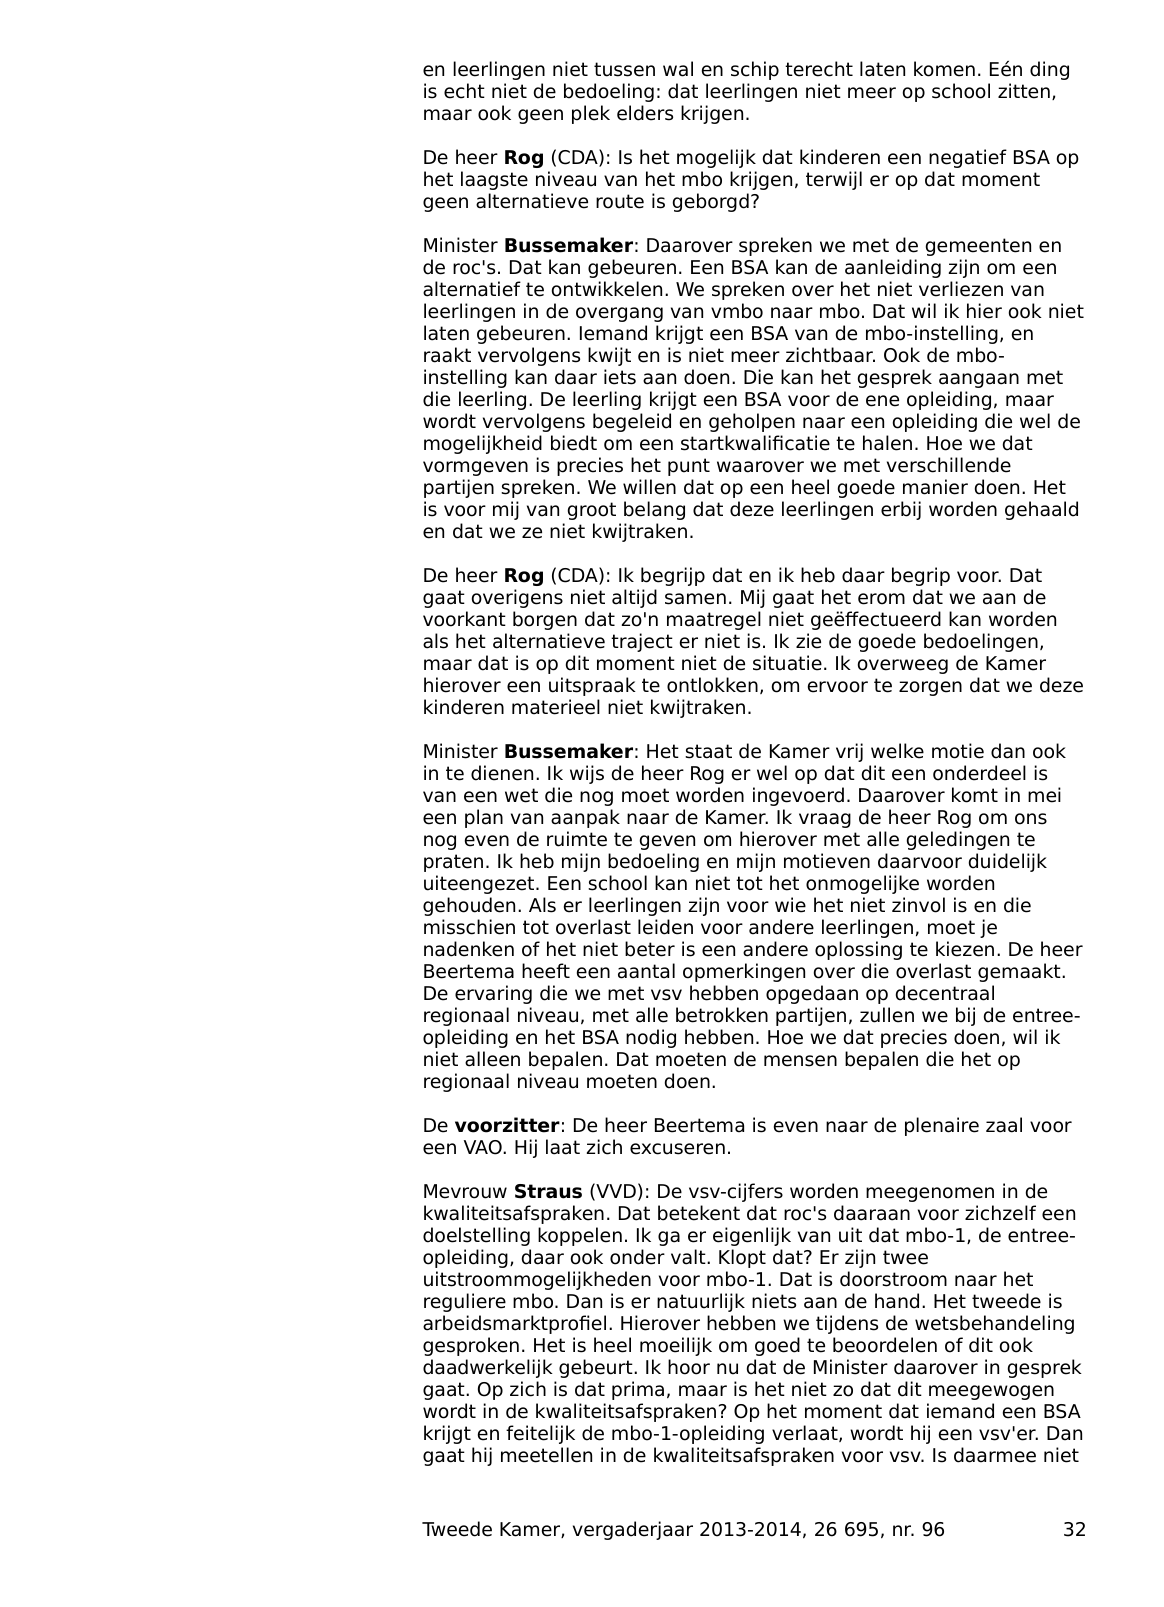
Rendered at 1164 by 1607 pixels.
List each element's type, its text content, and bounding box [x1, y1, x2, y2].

text De voorzitter: De heer Beertema is even naar de plenaire zaal voor een VAO. Hij laat zich excuseren. [422, 1115, 1087, 1159]
text De heer Rog (CDA): Ik begrijp dat en ik heb daar begrip voor. Dat gaat overigens niet altijd samen. Mij gaat het erom dat we aan de voorkant borgen dat zo'n maatregel niet geëffectueerd kan worden als het alternatieve traject er niet is. Ik zie de goede bedoelingen, maar dat is op dit moment niet de situatie. Ik overweeg de Kamer hierover een uitspraak te ontlokken, om ervoor te zorgen dat we deze kinderen materieel niet kwijtraken. [422, 565, 1087, 719]
text Minister Bussemaker: Het staat de Kamer vrij welke motie dan ook in te dienen. Ik wijs de heer Rog er wel op dat dit een onderdeel is van een wet die nog moet worden ingevoerd. Daarover komt in mei een plan van aanpak naar de Kamer. Ik vraag de heer Rog om ons nog even de ruimte te geven om hierover met alle geledingen te praten. Ik heb mijn bedoeling en mijn motieven daarvoor duidelijk uiteengezet. Een school kan niet tot het onmogelijke worden gehouden. Als er leerlingen zijn voor wie het niet zinvol is en die misschien tot overlast leiden voor andere leerlingen, moet je nadenken of het niet beter is een andere oplossing te kiezen. De heer Beertema heeft een aantal opmerkingen over die overlast gemaakt. De ervaring die we met vsv hebben opgedaan op decentraal regionaal niveau, met alle betrokken partijen, zullen we bij de entree-opleiding en het BSA nodig hebben. Hoe we dat precies doen, wil ik niet alleen bepalen. Dat moeten de mensen bepalen die het op regionaal niveau moeten doen. [422, 741, 1087, 1093]
text Minister Bussemaker: Daarover spreken we met de gemeenten en de roc's. Dat kan gebeuren. Een BSA kan de aanleiding zijn om een alternatief te ontwikkelen. We spreken over het niet verliezen van leerlingen in de overgang van vmbo naar mbo. Dat wil ik hier ook niet laten gebeuren. Iemand krijgt een BSA van de mbo-instelling, en raakt vervolgens kwijt en is niet meer zichtbaar. Ook de mbo-instelling kan daar iets aan doen. Die kan het gesprek aangaan met die leerling. De leerling krijgt een BSA voor de ene opleiding, maar wordt vervolgens begeleid en geholpen naar een opleiding die wel de mogelijkheid biedt om een startkwalificatie te halen. Hoe we dat vormgeven is precies het punt waarover we met verschillende partijen spreken. We willen dat op een heel goede manier doen. Het is voor mij van groot belang dat deze leerlingen erbij worden gehaald en dat we ze niet kwijtraken. [422, 235, 1087, 543]
text en leerlingen niet tussen wal en schip terecht laten komen. Eén ding is echt niet de bedoeling: dat leerlingen niet meer op school zitten, maar ook geen plek elders krijgen. [422, 59, 1087, 125]
text De heer Rog (CDA): Is het mogelijk dat kinderen een negatief BSA op het laagste niveau van het mbo krijgen, terwijl er op dat moment geen alternatieve route is geborgd? [422, 147, 1087, 213]
text Mevrouw Straus (VVD): De vsv-cijfers worden meegenomen in de kwaliteitsafspraken. Dat betekent dat roc's daaraan voor zichzelf een doelstelling koppelen. Ik ga er eigenlijk van uit dat mbo-1, de entree-opleiding, daar ook onder valt. Klopt dat? Er zijn twee uitstroommogelijkheden voor mbo-1. Dat is doorstroom naar het reguliere mbo. Dan is er natuurlijk niets aan de hand. Het tweede is arbeidsmarktprofiel. Hierover hebben we tijdens de wetsbehandeling gesproken. Het is heel moeilijk om goed te beoordelen of dit ook daadwerkelijk gebeurt. Ik hoor nu dat de Minister daarover in gesprek gaat. Op zich is dat prima, maar is het niet zo dat dit meegewogen wordt in de kwaliteitsafspraken? Op het moment dat iemand een BSA krijgt en feitelijk de mbo-1-opleiding verlaat, wordt hij een vsv'er. Dan gaat hij meetellen in de kwaliteitsafspraken voor vsv. Is daarmee niet [422, 1181, 1087, 1467]
